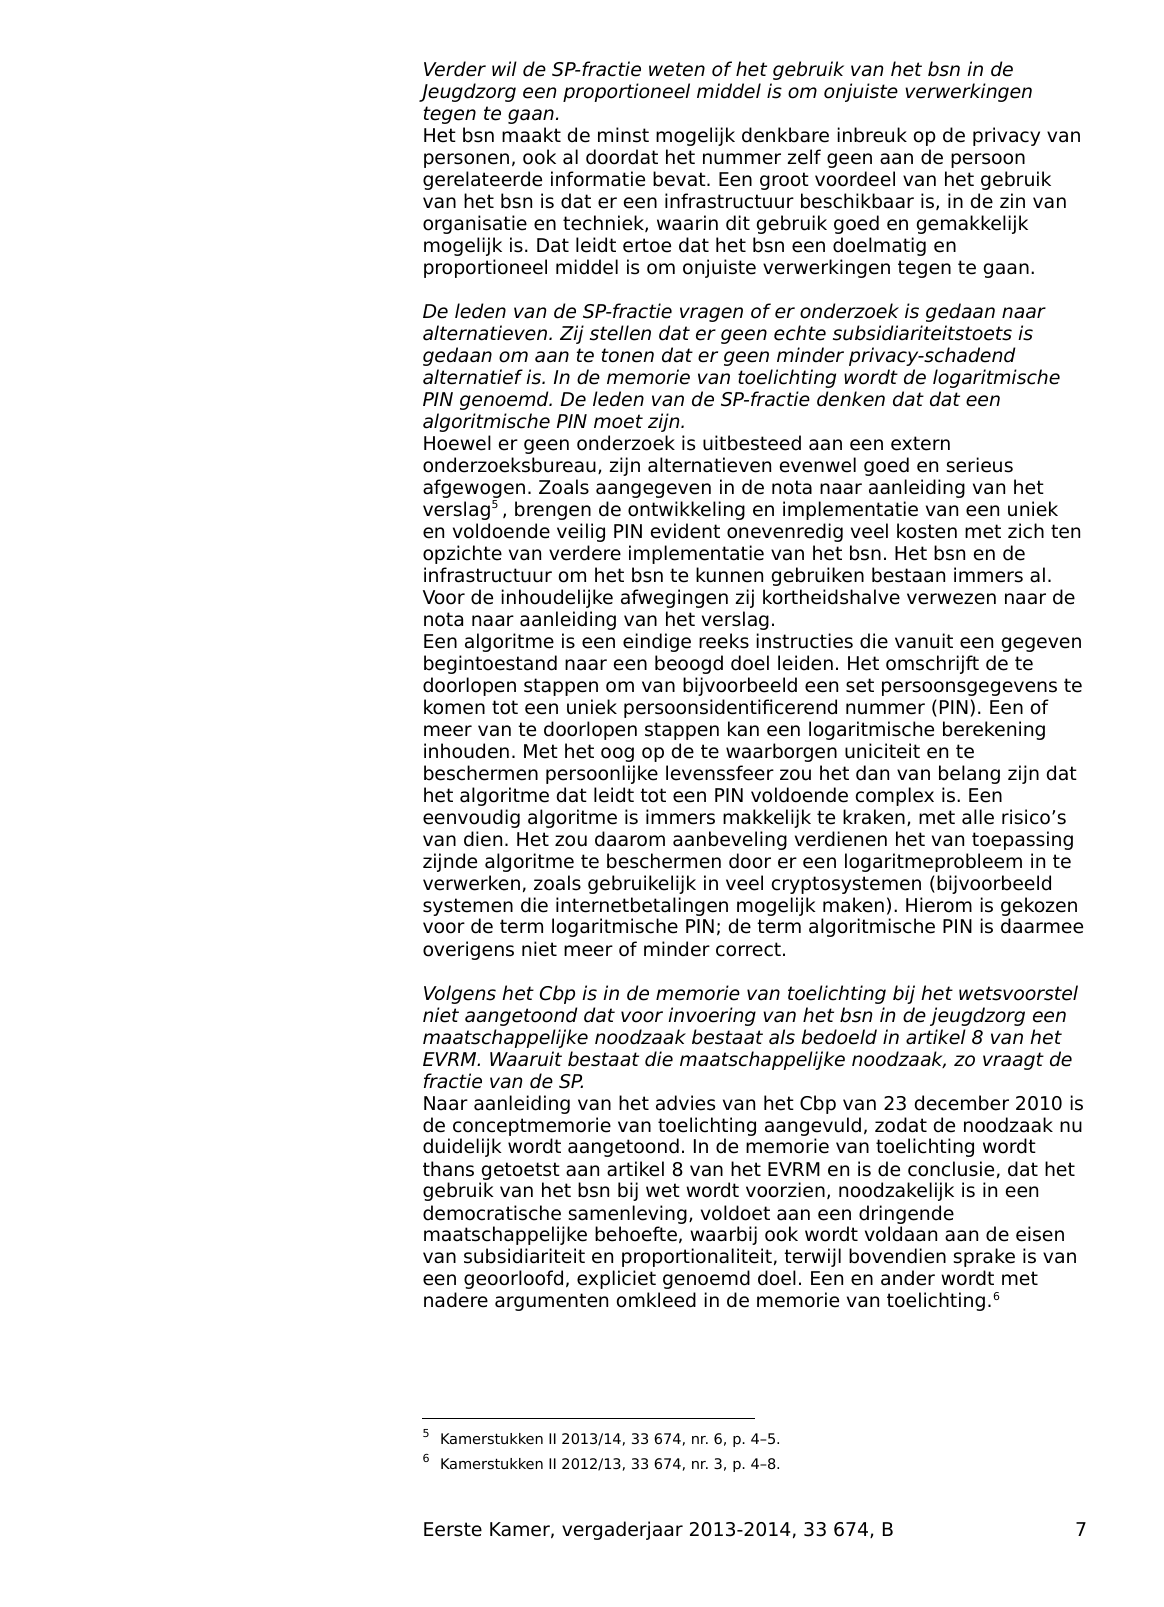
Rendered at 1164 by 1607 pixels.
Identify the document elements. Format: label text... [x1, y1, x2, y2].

text Kamerstukken II 2012/13, 33 674, nr. 3, p. 4–8. [422, 1452, 1087, 1474]
text Naar aanleiding van het advies van het Cbp van 23 december 2010 is de conceptmemorie van toelichting aangevuld, zodat de noodzaak nu duidelijk wordt aangetoond. In de memorie van toelichting wordt thans getoetst aan artikel 8 van het EVRM en is de conclusie, dat het gebruik van het bsn bij wet wordt voorzien, noodzakelijk is in een democratische samenleving, voldoet aan een dringende maatschappelijke behoefte, waarbij ook wordt voldaan aan de eisen van subsidiariteit en proportionaliteit, terwijl bovendien sprake is van een geoorloofd, expliciet genoemd doel. Een en ander wordt met nadere argumenten omkleed in de memorie van toelichting. [422, 1092, 1087, 1312]
text Volgens het Cbp is in de memorie van toelichting bij het wetsvoorstel niet aangetoond dat voor invoering van het bsn in de jeugdzorg een maatschappelijke noodzaak bestaat als bedoeld in artikel 8 van het EVRM. Waaruit bestaat die maatschappelijke noodzaak, zo vraagt de fractie van de SP. [422, 983, 1087, 1092]
text De leden van de SP-fractie vragen of er onderzoek is gedaan naar alternatieven. Zij stellen dat er geen echte subsidiariteitstoets is gedaan om aan te tonen dat er geen minder privacy-schadend alternatief is. In de memorie van toelichting wordt de logaritmische PIN genoemd. De leden van de SP-fractie denken dat dat een algoritmische PIN moet zijn. [422, 301, 1087, 433]
text Hoewel er geen onderzoek is uitbesteed aan een extern onderzoeksbureau, zijn alternatieven evenwel goed en serieus afgewogen. Zoals aangegeven in de nota naar aanleiding van het verslag, brengen de ontwikkeling en implementatie van een uniek en voldoende veilig PIN evident onevenredig veel kosten met zich ten opzichte van verdere implementatie van het bsn. Het bsn en de infrastructuur om het bsn te kunnen gebruiken bestaan immers al. Voor de inhoudelijke afwegingen zij kortheidshalve verwezen naar de nota naar aanleiding van het verslag. [422, 433, 1087, 631]
text Een algoritme is een eindige reeks instructies die vanuit een gegeven begintoestand naar een beoogd doel leiden. Het omschrijft de te doorlopen stappen om van bijvoorbeeld een set persoonsgegevens te komen tot een uniek persoonsidentificerend nummer (PIN). Een of meer van te doorlopen stappen kan een logaritmische berekening inhouden. Met het oog op de te waarborgen uniciteit en te beschermen persoonlijke levenssfeer zou het dan van belang zijn dat het algoritme dat leidt tot een PIN voldoende complex is. Een eenvoudig algoritme is immers makkelijk te kraken, met alle risico’s van dien. Het zou daarom aanbeveling verdienen het van toepassing zijnde algoritme te beschermen door er een logaritmeprobleem in te verwerken, zoals gebruikelijk in veel cryptosystemen (bijvoorbeeld systemen die internetbetalingen mogelijk maken). Hierom is gekozen voor de term logaritmische PIN; de term algoritmische PIN is daarmee overigens niet meer of minder correct. [422, 631, 1087, 960]
text Het bsn maakt de minst mogelijk denkbare inbreuk op de privacy van personen, ook al doordat het nummer zelf geen aan de persoon gerelateerde informatie bevat. Een groot voordeel van het gebruik van het bsn is dat er een infrastructuur beschikbaar is, in de zin van organisatie en techniek, waarin dit gebruik goed en gemakkelijk mogelijk is. Dat leidt ertoe dat het bsn een doelmatig en proportioneel middel is om onjuiste verwerkingen tegen te gaan. [422, 125, 1087, 279]
text Verder wil de SP-fractie weten of het gebruik van het bsn in de Jeugdzorg een proportioneel middel is om onjuiste verwerkingen tegen te gaan. [422, 59, 1087, 125]
text Kamerstukken II 2013/14, 33 674, nr. 6, p. 4–5. [422, 1427, 1087, 1449]
